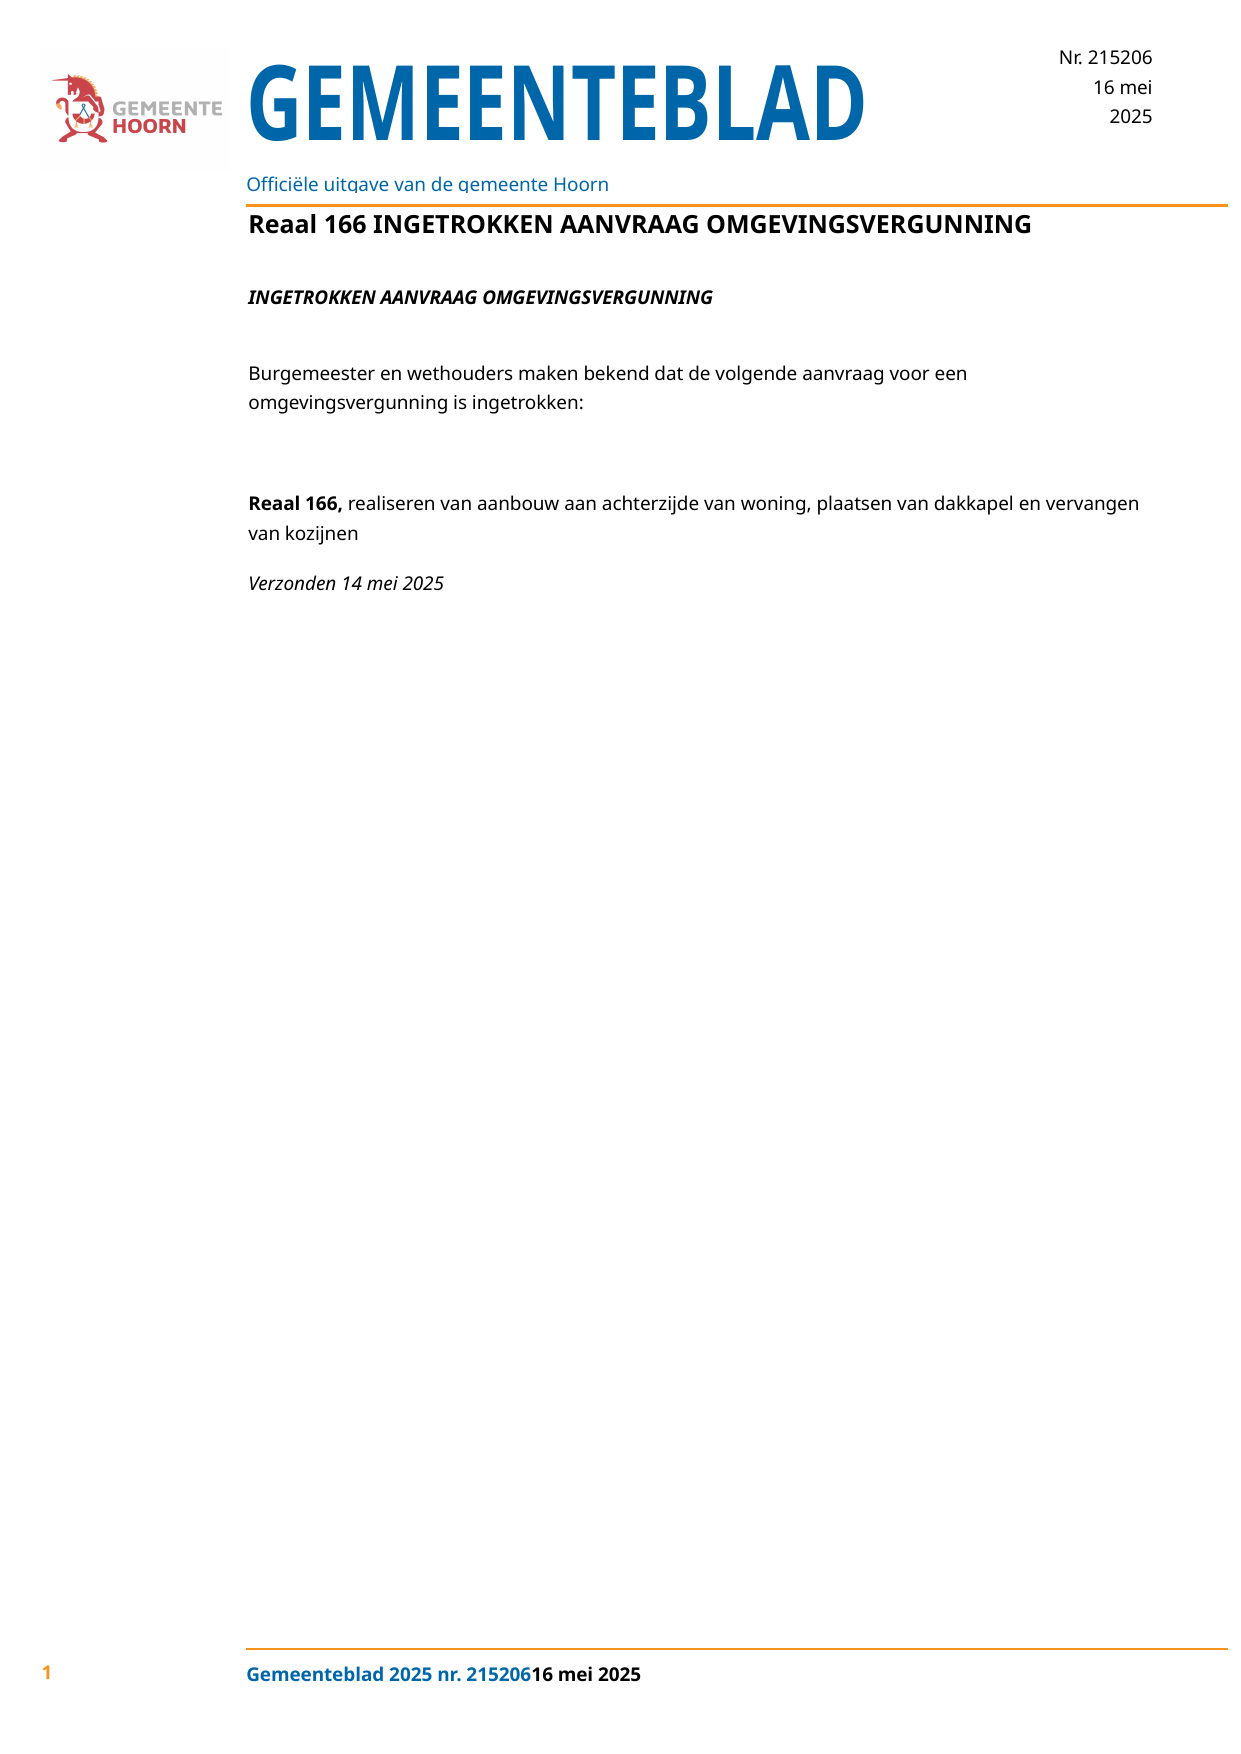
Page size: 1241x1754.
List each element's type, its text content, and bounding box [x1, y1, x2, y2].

text Reaal 166 INGETROKKEN AANVRAAG OMGEVINGSVERGUNNING [248, 207, 1152, 241]
text INGETROKKEN AANVRAAG OMGEVINGSVERGUNNING [248, 284, 1152, 309]
text Verzonden 14 mei 2025 [248, 570, 1152, 596]
picture [41, 47, 231, 172]
text Reaal 166, realiseren van aanbouw aan achterzijde van woning, plaatsen van dakkapel en vervangen van kozijnen [248, 490, 1152, 546]
text Burgemeester en wethouders maken bekend dat de volgende aanvraag voor een omgevingsvergunning is ingetrokken: [248, 360, 1152, 415]
